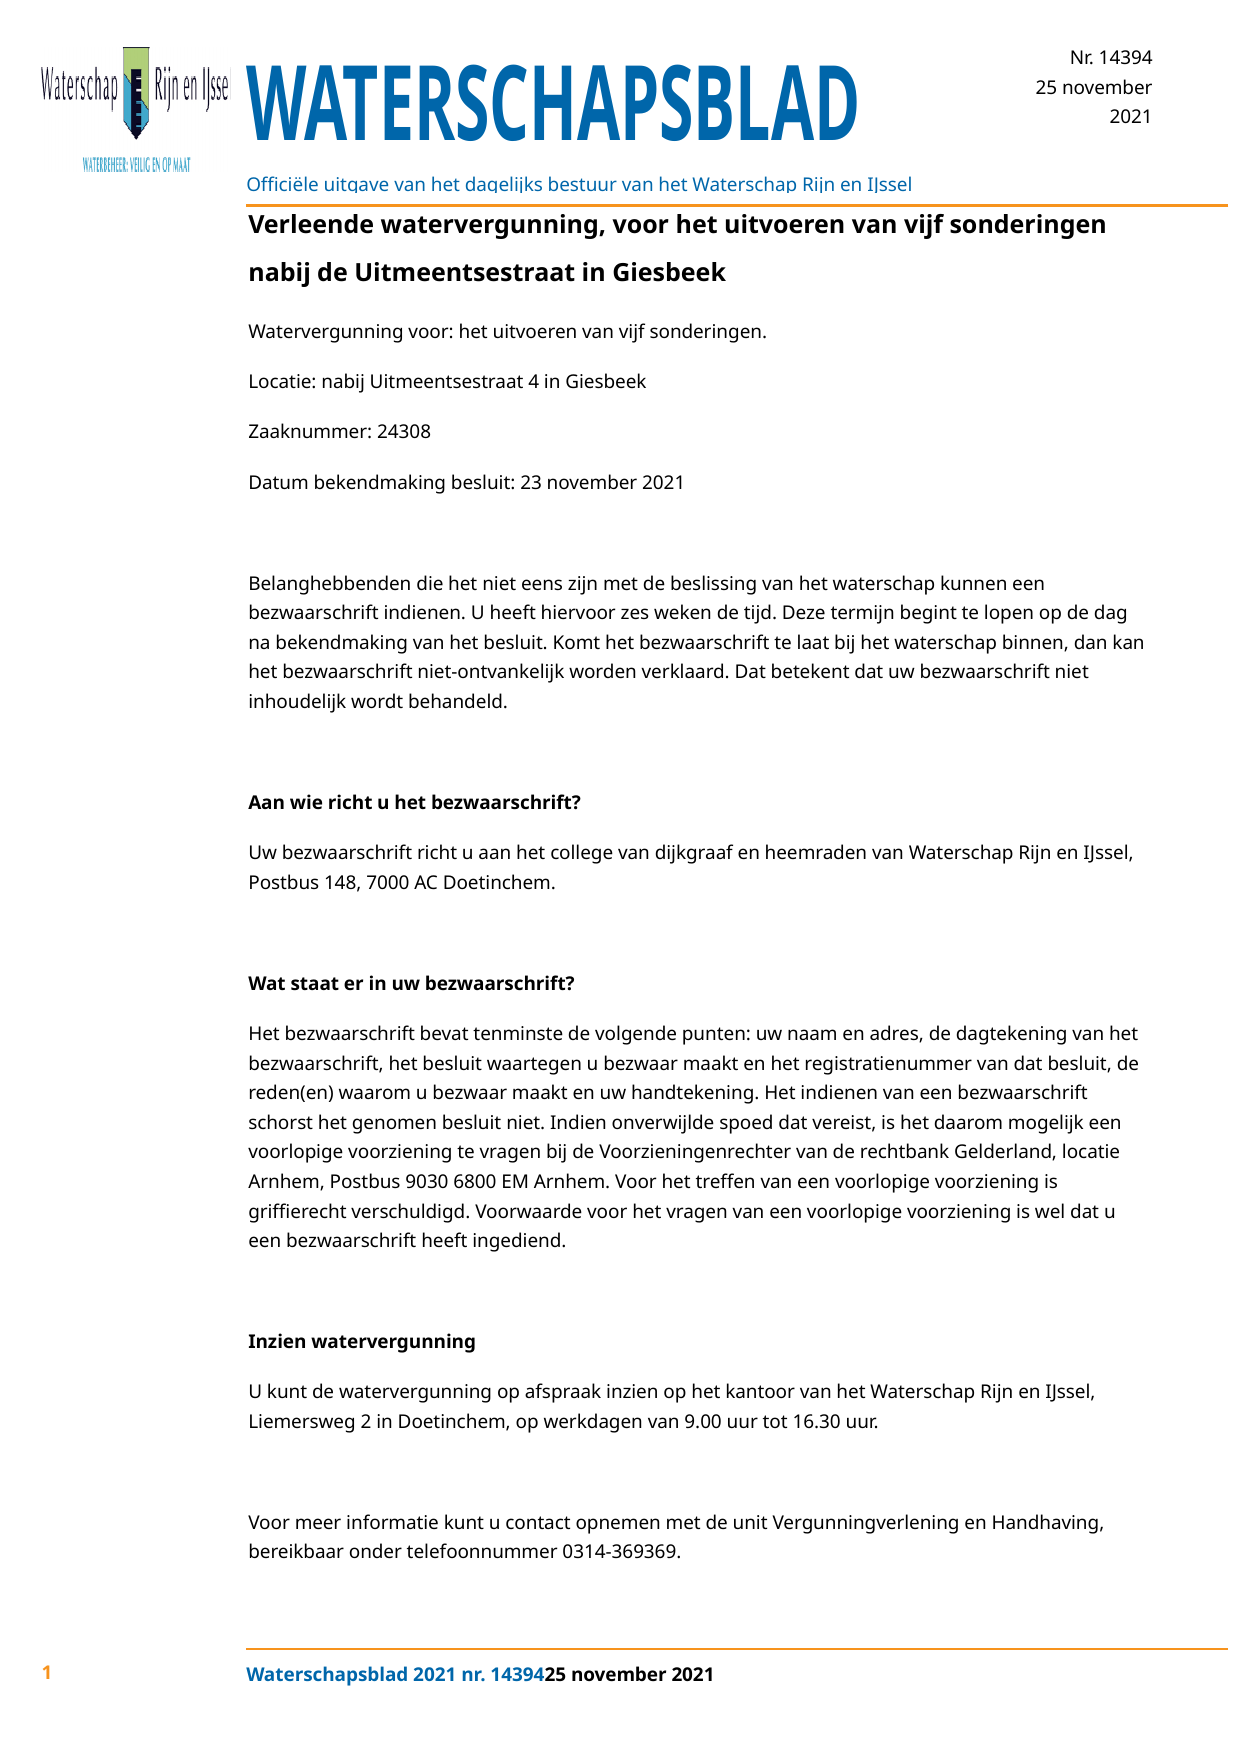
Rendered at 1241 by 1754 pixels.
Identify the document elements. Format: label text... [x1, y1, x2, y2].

text Inzien watervergunning [248, 1328, 1152, 1354]
text Locatie: nabij Uitmeentsestraat 4 in Giesbeek [248, 368, 1152, 394]
text Datum bekendmaking besluit: 23 november 2021 [248, 469, 1152, 495]
text Watervergunning voor: het uitvoeren van vijf sonderingen. [248, 318, 1152, 344]
text Belanghebbenden die het niet eens zijn met de beslissing van het waterschap kunnen een bezwaarschrift indienen. U heeft hiervoor zes weken de tijd. Deze termijn begint te lopen op de dag na bekendmaking van het besluit. Komt het bezwaarschrift te laat bij het waterschap binnen, dan kan het bezwaarschrift niet-ontvankelijk worden verklaard. Dat betekent dat uw bezwaarschrift niet inhoudelijk wordt behandeld. [248, 570, 1152, 714]
text Wat staat er in uw bezwaarschrift? [248, 970, 1152, 996]
text Zaaknummer: 24308 [248, 419, 1152, 444]
picture [41, 47, 231, 172]
text Uw bezwaarschrift richt u aan het college van dijkgraaf en heemraden van Waterschap Rijn en IJssel, Postbus 148, 7000 AC Doetinchem. [248, 839, 1152, 895]
text Verleende watervergunning, voor het uitvoeren van vijf sonderingen nabij de Uitmeentsestraat in Giesbeek [248, 207, 1152, 288]
text U kunt de watervergunning op afspraak inzien op het kantoor van het Waterschap Rijn en IJssel, Liemersweg 2 in Doetinchem, op werkdagen van 9.00 uur tot 16.30 uur. [248, 1379, 1152, 1434]
text Het bezwaarschrift bevat tenminste de volgende punten: uw naam en adres, de dagtekening van het bezwaarschrift, het besluit waartegen u bezwaar maakt en het registratienummer van dat besluit, de reden(en) waarom u bezwaar maakt en uw handtekening. Het indienen van een bezwaarschrift schorst het genomen besluit niet. Indien onverwijlde spoed dat vereist, is het daarom mogelijk een voorlopige voorziening te vragen bij de Voorzieningenrechter van de rechtbank Gelderland, locatie Arnhem, Postbus 9030 6800 EM Arnhem. Voor het treffen van een voorlopige voorziening is griffierecht verschuldigd. Voorwaarde voor het vragen van een voorlopige voorziening is wel dat u een bezwaarschrift heeft ingediend. [248, 1020, 1152, 1253]
text Aan wie richt u het bezwaarschrift? [248, 789, 1152, 815]
text Voor meer informatie kunt u contact opnemen met de unit Vergunningverlening en Handhaving, bereikbaar onder telefoonnummer 0314-369369. [248, 1509, 1152, 1564]
